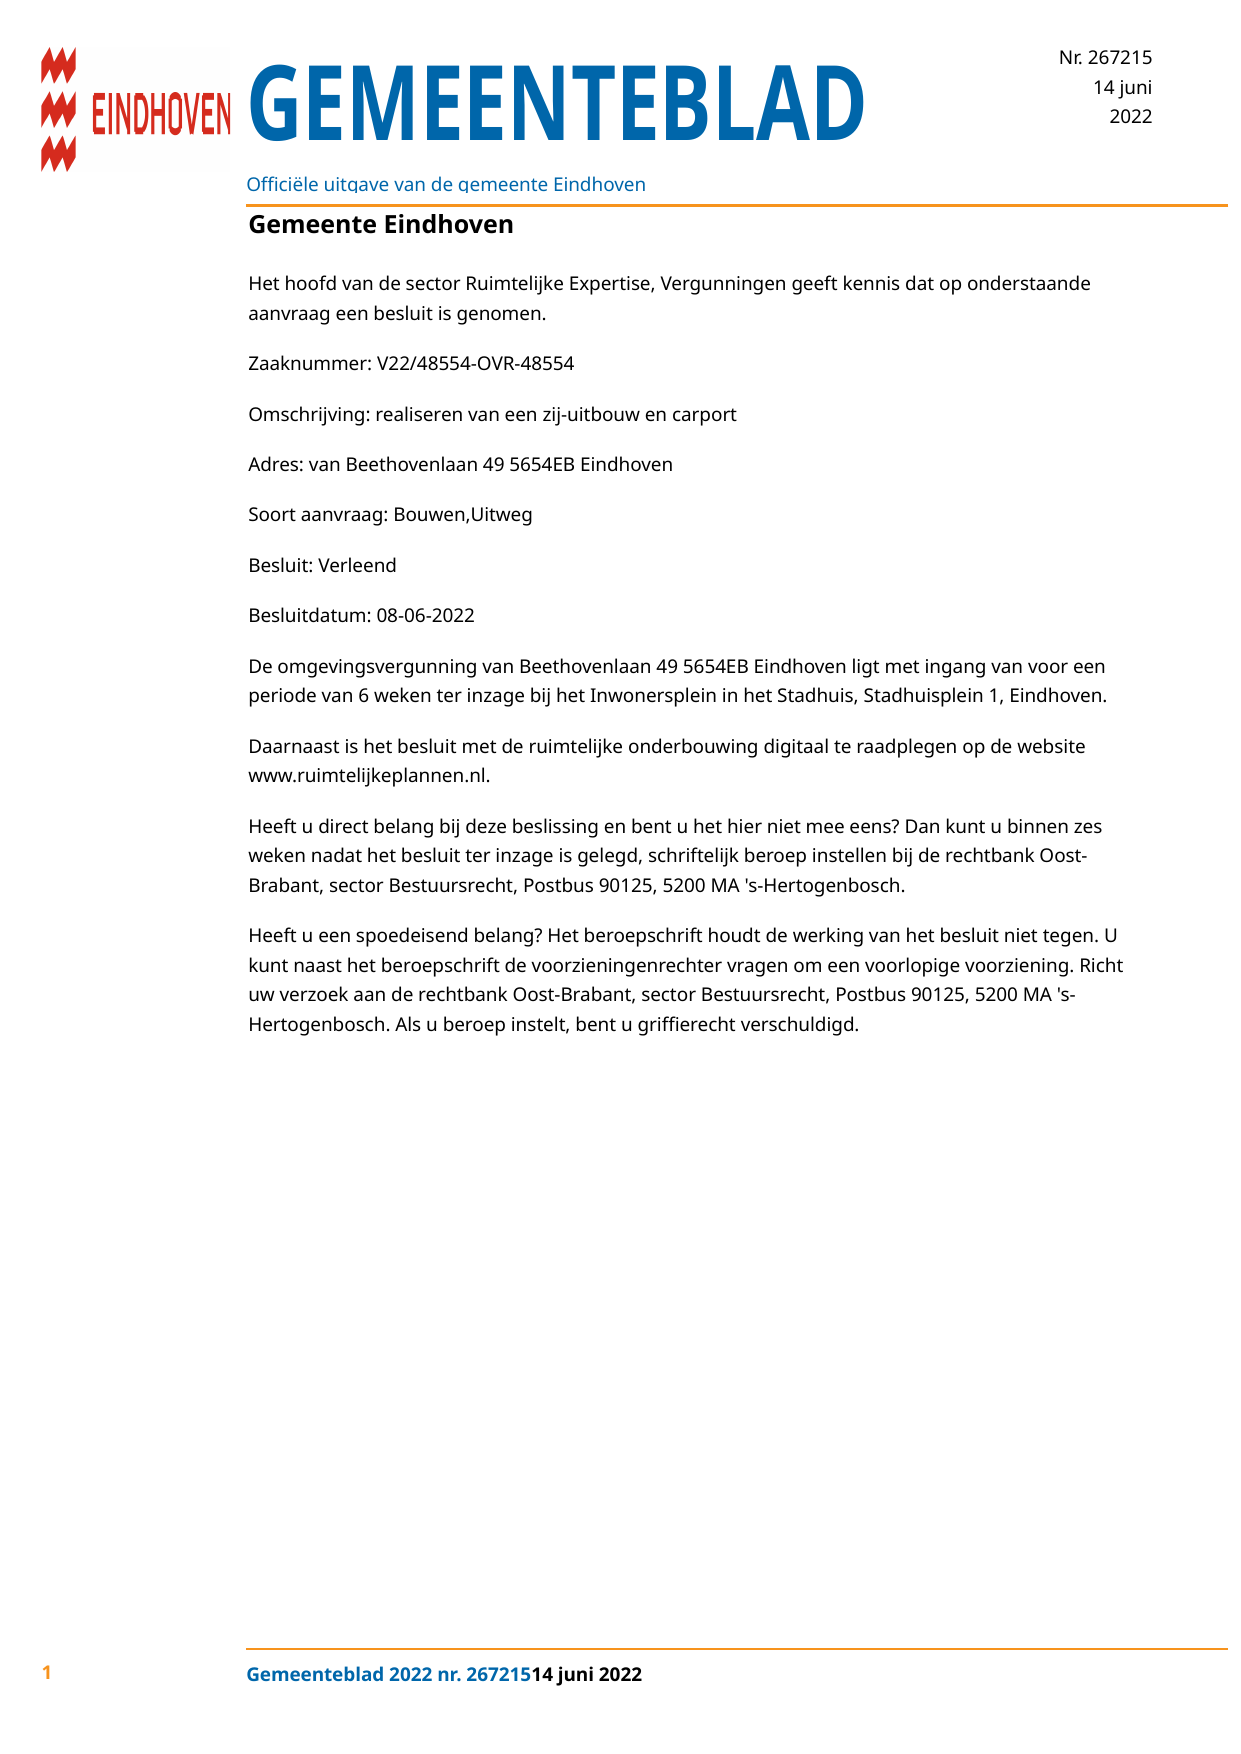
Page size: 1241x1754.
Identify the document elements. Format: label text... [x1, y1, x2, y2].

text Soort aanvraag: Bouwen,Uitweg [248, 502, 1152, 527]
text Heeft u direct belang bij deze beslissing en bent u het hier niet mee eens? Dan kunt u binnen zes weken nadat het besluit ter inzage is gelegd, schriftelijk beroep instellen bij de rechtbank Oost-Brabant, sector Bestuursrecht, Postbus 90125, 5200 MA 's-Hertogenbosch. [248, 813, 1152, 898]
text Het hoofd van de sector Ruimtelijke Expertise, Vergunningen geeft kennis dat op onderstaande aanvraag een besluit is genomen. [248, 270, 1152, 326]
text Heeft u een spoedeisend belang? Het beroepschrift houdt de werking van het besluit niet tegen. U kunt naast het beroepschrift de voorzieningenrechter vragen om een voorlopige voorziening. Richt uw verzoek aan de rechtbank Oost-Brabant, sector Bestuursrecht, Postbus 90125, 5200 MA 's-Hertogenbosch. Als u beroep instelt, bent u griffierecht verschuldigd. [248, 922, 1152, 1037]
text Besluitdatum: 08-06-2022 [248, 602, 1152, 628]
text Besluit: Verleend [248, 552, 1152, 578]
text Zaaknummer: V22/48554-OVR-48554 [248, 350, 1152, 376]
text Adres: van Beethovenlaan 49 5654EB Eindhoven [248, 451, 1152, 477]
text Gemeente Eindhoven [248, 207, 1152, 241]
picture [41, 47, 231, 172]
text Daarnaast is het besluit met de ruimtelijke onderbouwing digitaal te raadplegen op de website www.ruimtelijkeplannen.nl. [248, 733, 1152, 788]
text De omgevingsvergunning van Beethovenlaan 49 5654EB Eindhoven ligt met ingang van voor een periode van 6 weken ter inzage bij het Inwonersplein in het Stadhuis, Stadhuisplein 1, Eindhoven. [248, 653, 1152, 708]
text Omschrijving: realiseren van een zij-uitbouw en carport [248, 401, 1152, 426]
